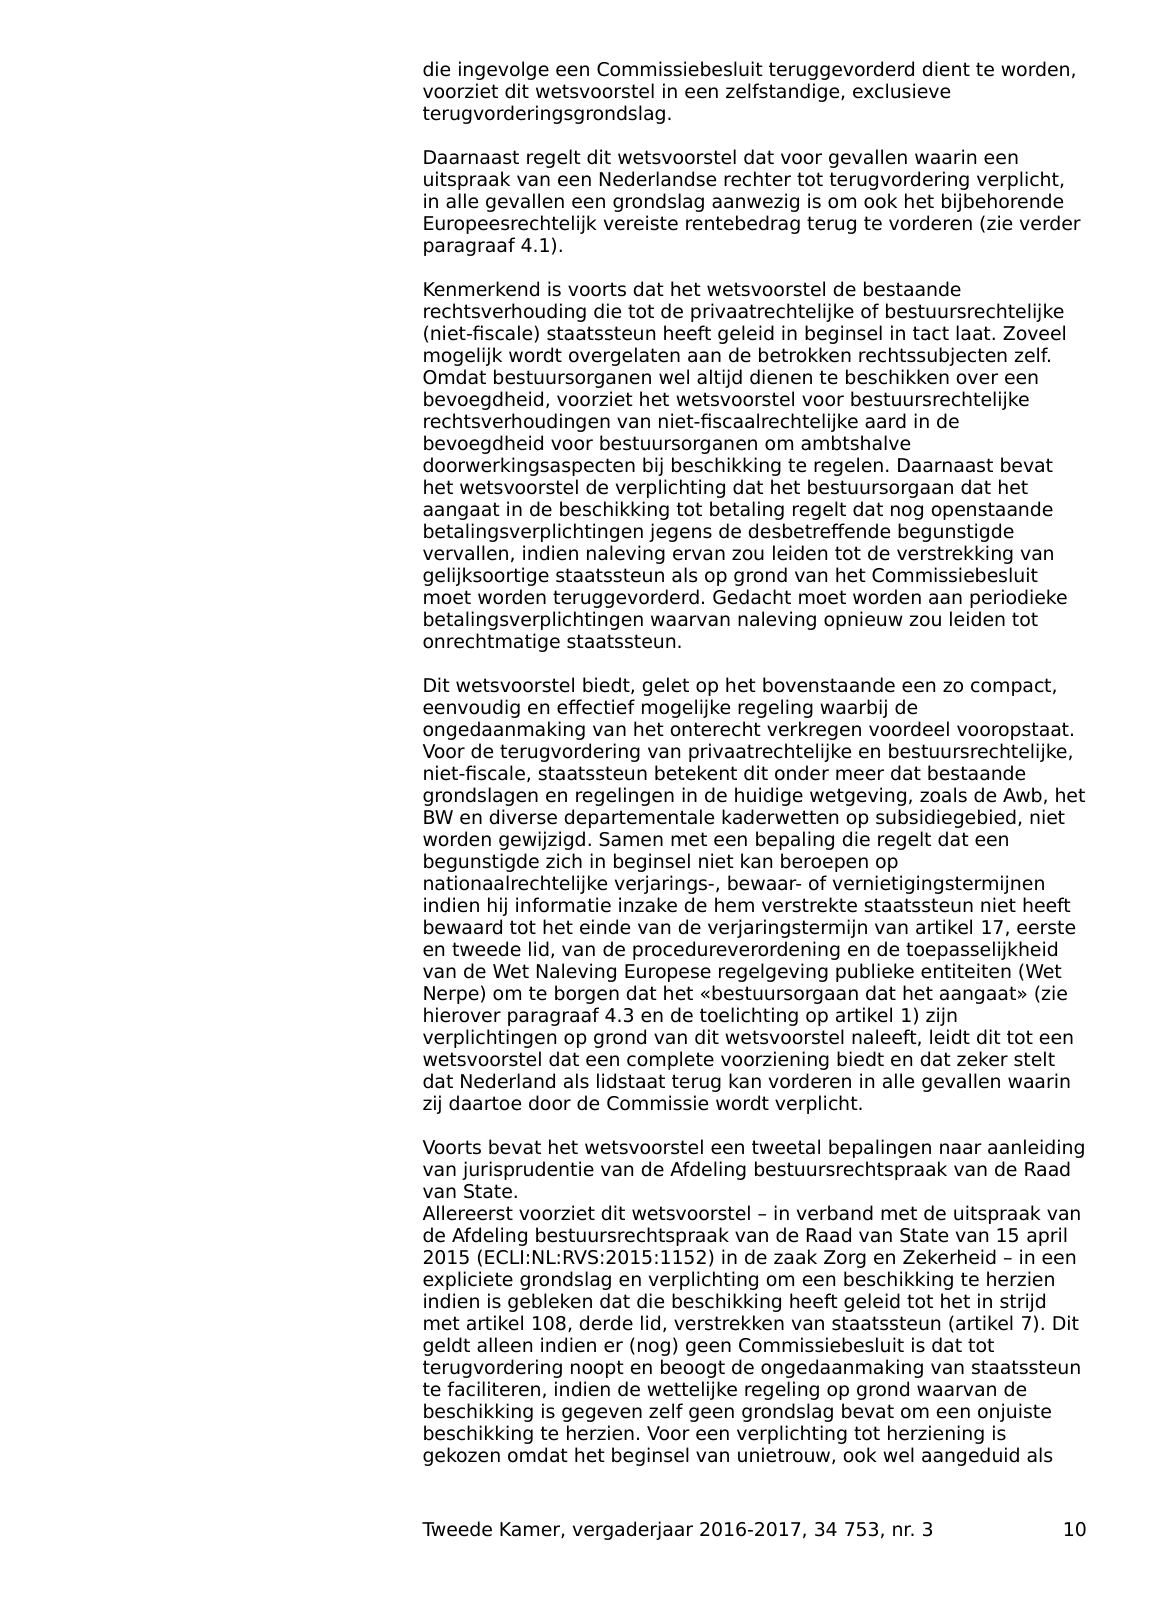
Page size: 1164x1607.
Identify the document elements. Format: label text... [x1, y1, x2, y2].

text Dit wetsvoorstel biedt, gelet op het bovenstaande een zo compact, eenvoudig en effectief mogelijke regeling waarbij de ongedaanmaking van het onterecht verkregen voordeel vooropstaat. Voor de terugvordering van privaatrechtelijke en bestuursrechtelijke, niet-fiscale, staatssteun betekent dit onder meer dat bestaande grondslagen en regelingen in de huidige wetgeving, zoals de Awb, het BW en diverse departementale kaderwetten op subsidiegebied, niet worden gewijzigd. Samen met een bepaling die regelt dat een begunstigde zich in beginsel niet kan beroepen op nationaalrechtelijke verjarings-, bewaar- of vernietigingstermijnen indien hij informatie inzake de hem verstrekte staatssteun niet heeft bewaard tot het einde van de verjaringstermijn van artikel 17, eerste en tweede lid, van de procedureverordening en de toepasselijkheid van de Wet Naleving Europese regelgeving publieke entiteiten (Wet Nerpe) om te borgen dat het «bestuursorgaan dat het aangaat» (zie hierover paragraaf 4.3 en de toelichting op artikel 1) zijn verplichtingen op grond van dit wetsvoorstel naleeft, leidt dit tot een wetsvoorstel dat een complete voorziening biedt en dat zeker stelt dat Nederland als lidstaat terug kan vorderen in alle gevallen waarin zij daartoe door de Commissie wordt verplicht. [422, 675, 1087, 1115]
text Voorts bevat het wetsvoorstel een tweetal bepalingen naar aanleiding van jurisprudentie van de Afdeling bestuursrechtspraak van de Raad van State. [422, 1137, 1087, 1203]
text die ingevolge een Commissiebesluit teruggevorderd dient te worden, voorziet dit wetsvoorstel in een zelfstandige, exclusieve terugvorderingsgrondslag. [422, 59, 1087, 125]
text Kenmerkend is voorts dat het wetsvoorstel de bestaande rechtsverhouding die tot de privaatrechtelijke of bestuursrechtelijke (niet-fiscale) staatssteun heeft geleid in beginsel in tact laat. Zoveel mogelijk wordt overgelaten aan de betrokken rechtssubjecten zelf. Omdat bestuursorganen wel altijd dienen te beschikken over een bevoegdheid, voorziet het wetsvoorstel voor bestuursrechtelijke rechtsverhoudingen van niet-fiscaalrechtelijke aard in de bevoegdheid voor bestuursorganen om ambtshalve doorwerkingsaspecten bij beschikking te regelen. Daarnaast bevat het wetsvoorstel de verplichting dat het bestuursorgaan dat het aangaat in de beschikking tot betaling regelt dat nog openstaande betalingsverplichtingen jegens de desbetreffende begunstigde vervallen, indien naleving ervan zou leiden tot de verstrekking van gelijksoortige staatssteun als op grond van het Commissiebesluit moet worden teruggevorderd. Gedacht moet worden aan periodieke betalingsverplichtingen waarvan naleving opnieuw zou leiden tot onrechtmatige staatssteun. [422, 279, 1087, 653]
text Daarnaast regelt dit wetsvoorstel dat voor gevallen waarin een uitspraak van een Nederlandse rechter tot terugvordering verplicht, in alle gevallen een grondslag aanwezig is om ook het bijbehorende Europeesrechtelijk vereiste rentebedrag terug te vorderen (zie verder paragraaf 4.1). [422, 147, 1087, 257]
text Allereerst voorziet dit wetsvoorstel – in verband met de uitspraak van de Afdeling bestuursrechtspraak van de Raad van State van 15 april 2015 (ECLI:NL:RVS:2015:1152) in de zaak Zorg en Zekerheid – in een expliciete grondslag en verplichting om een beschikking te herzien indien is gebleken dat die beschikking heeft geleid tot het in strijd met artikel 108, derde lid, verstrekken van staatssteun (artikel 7). Dit geldt alleen indien er (nog) geen Commissiebesluit is dat tot terugvordering noopt en beoogt de ongedaanmaking van staatssteun te faciliteren, indien de wettelijke regeling op grond waarvan de beschikking is gegeven zelf geen grondslag bevat om een onjuiste beschikking te herzien. Voor een verplichting tot herziening is gekozen omdat het beginsel van unietrouw, ook wel aangeduid als [422, 1203, 1087, 1467]
